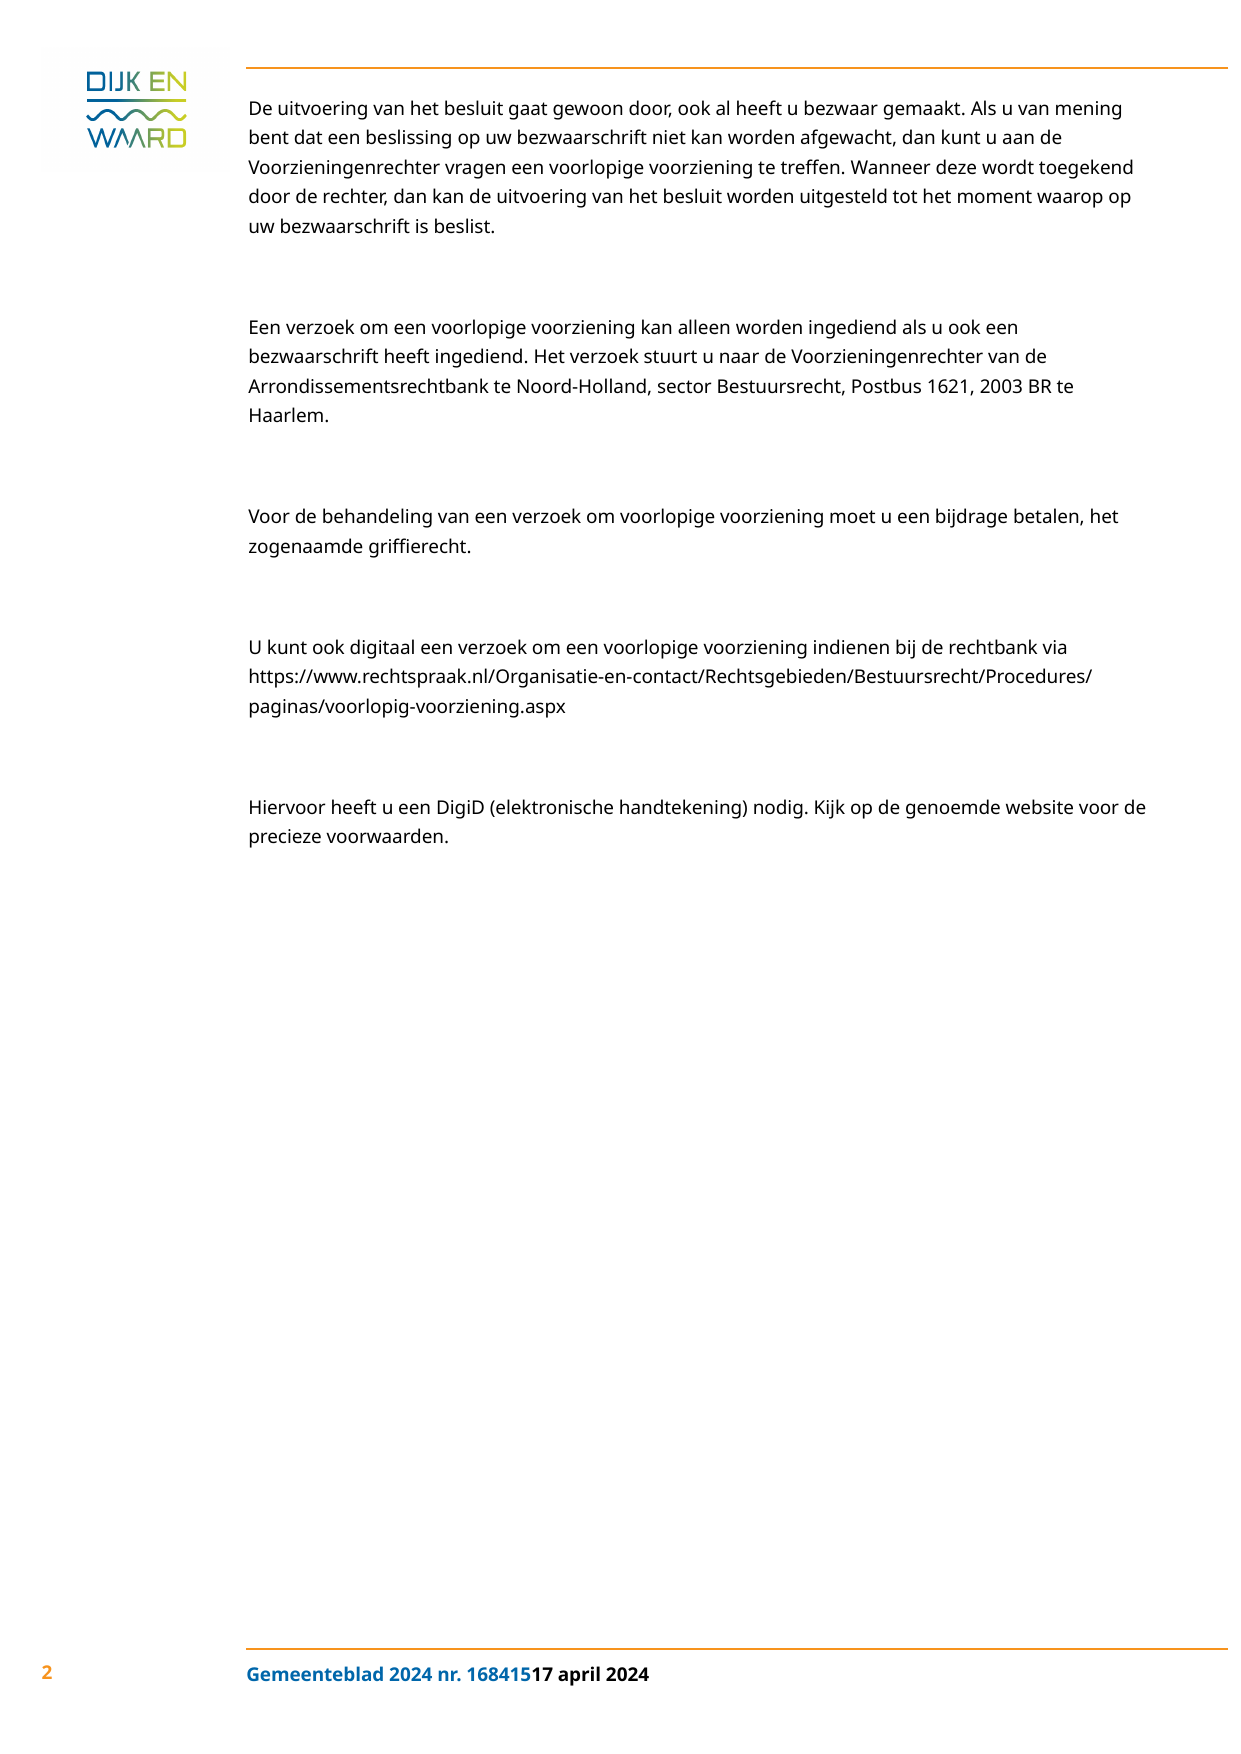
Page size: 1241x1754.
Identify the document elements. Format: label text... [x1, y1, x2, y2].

text De uitvoering van het besluit gaat gewoon door, ook al heeft u bezwaar gemaakt. Als u van mening bent dat een beslissing op uw bezwaarschrift niet kan worden afgewacht, dan kunt u aan de Voorzieningenrechter vragen een voorlopige voorziening te treffen. Wanneer deze wordt toegekend door de rechter, dan kan de uitvoering van het besluit worden uitgesteld tot het moment waarop op uw bezwaarschrift is beslist. [248, 95, 1152, 239]
text Voor de behandeling van een verzoek om voorlopige voorziening moet u een bijdrage betalen, het zogenaamde griffierecht. [248, 503, 1152, 559]
text Een verzoek om een voorlopige voorziening kan alleen worden ingediend als u ook een bezwaarschrift heeft ingediend. Het verzoek stuurt u naar de Voorzieningenrechter van de Arrondissementsrechtbank te Noord-Holland, sector Bestuursrecht, Postbus 1621, 2003 BR te Haarlem. [248, 314, 1152, 428]
text Hiervoor heeft u een DigiD (elektronische handtekening) nodig. Kijk op de genoemde website voor de precieze voorwaarden. [248, 794, 1152, 849]
picture [41, 47, 231, 172]
text U kunt ook digitaal een verzoek om een voorlopige voorziening indienen bij de rechtbank via https://www.rechtspraak.nl/Organisatie-en-contact/Rechtsgebieden/Bestuursrecht/Procedures/paginas/voorlopig-voorziening.aspx [248, 634, 1152, 719]
